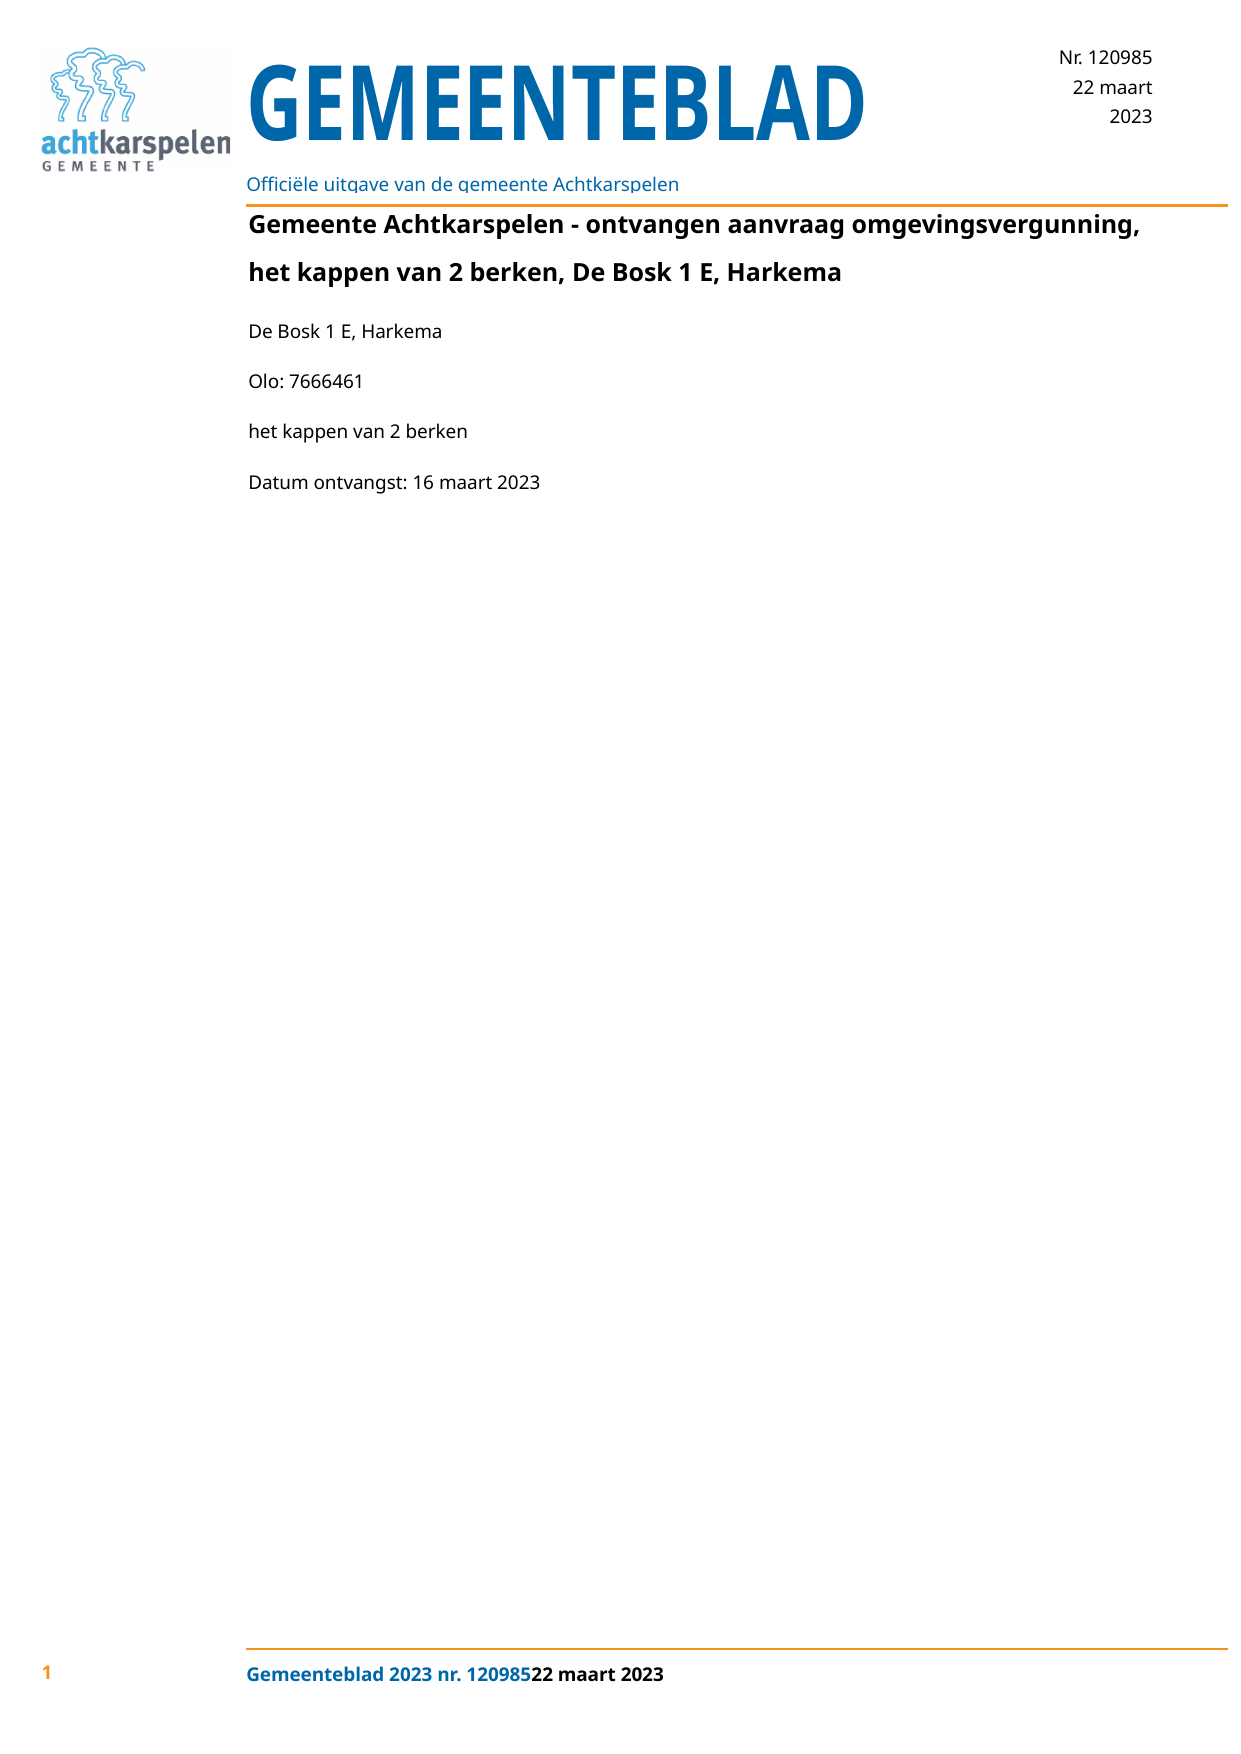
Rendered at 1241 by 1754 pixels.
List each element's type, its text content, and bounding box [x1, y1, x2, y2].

picture [41, 47, 231, 172]
text Gemeente Achtkarspelen - ontvangen aanvraag omgevingsvergunning, het kappen van 2 berken, De Bosk 1 E, Harkema [248, 207, 1152, 288]
text Datum ontvangst: 16 maart 2023 [248, 469, 1152, 495]
text het kappen van 2 berken [248, 419, 1152, 444]
text De Bosk 1 E, Harkema [248, 318, 1152, 344]
text Olo: 7666461 [248, 368, 1152, 394]
